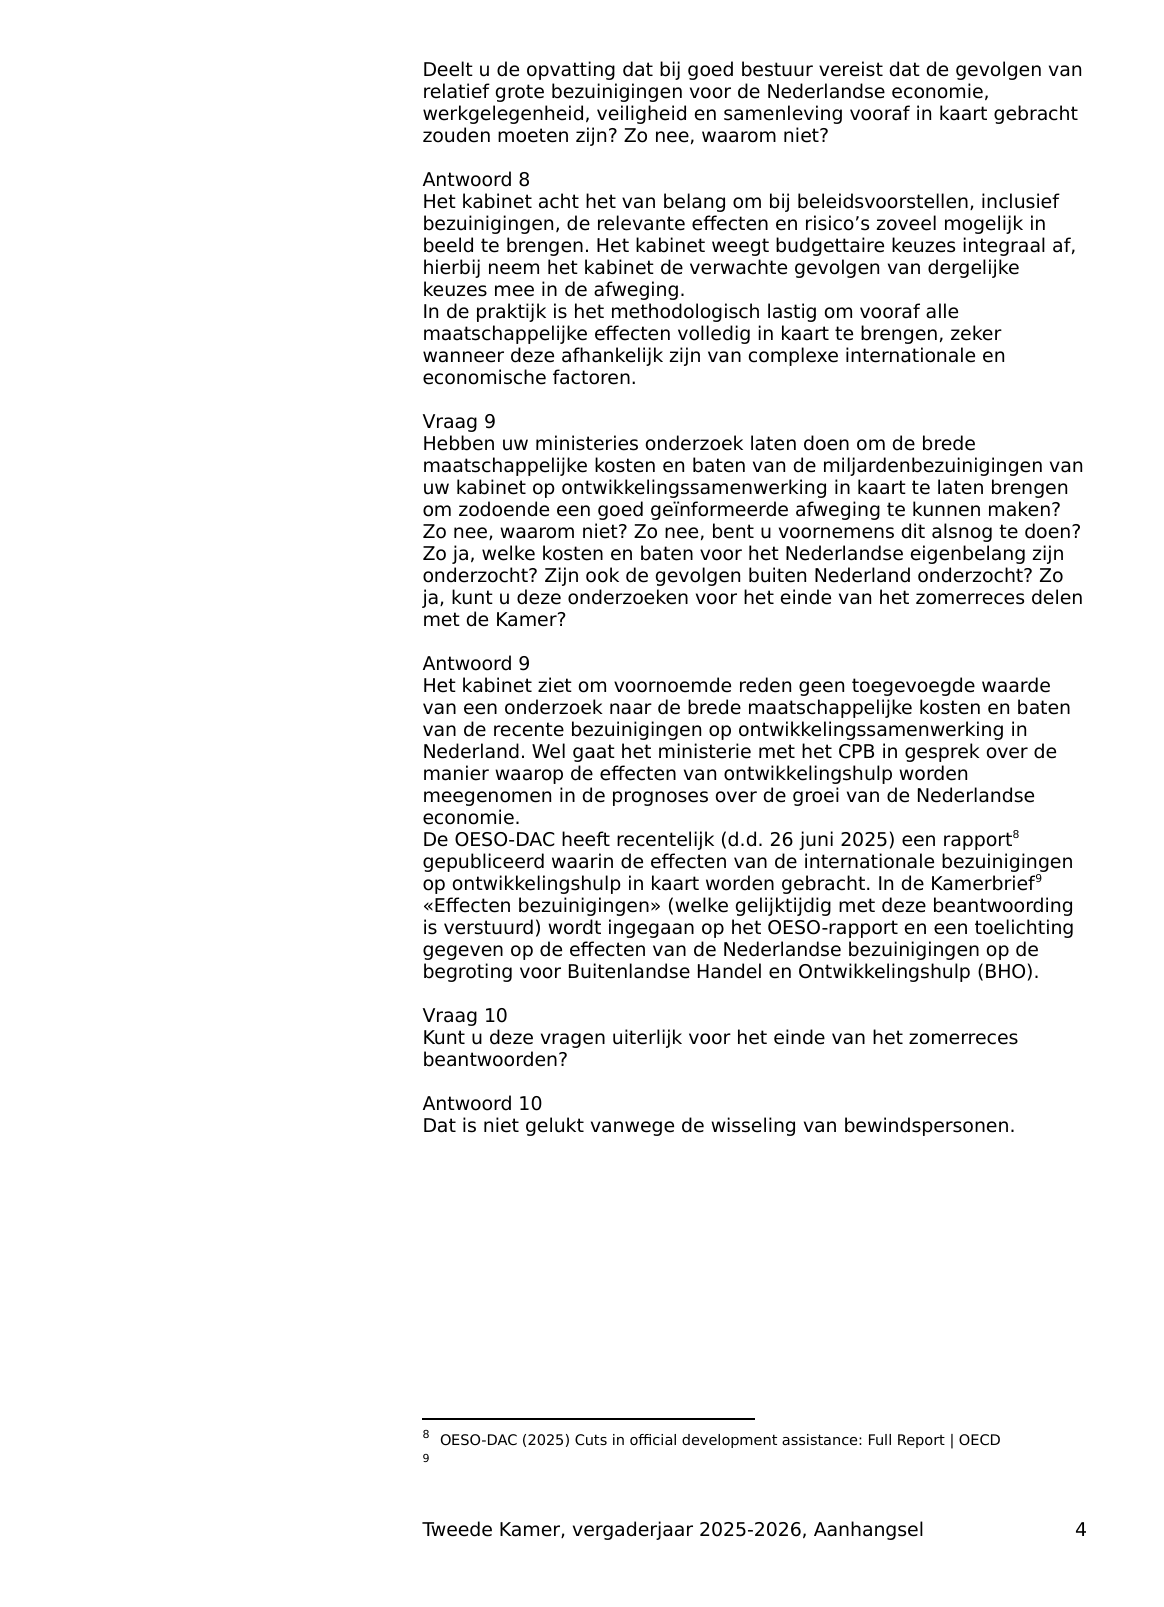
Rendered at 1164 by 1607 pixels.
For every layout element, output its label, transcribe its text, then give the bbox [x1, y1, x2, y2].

text Vraag 10 [422, 1005, 1087, 1027]
text De OESO-DAC heeft recentelijk (d.d. 26 juni 2025) een rapport gepubliceerd waarin de effecten van de internationale bezuinigingen op ontwikkelingshulp in kaart worden gebracht. In de Kamerbrief «Effecten bezuinigingen» (welke gelijktijdig met deze beantwoording is verstuurd) wordt ingegaan op het OESO-rapport en een toelichting gegeven op de effecten van de Nederlandse bezuinigingen op de begroting voor Buitenlandse Handel en Ontwikkelingshulp (BHO). [422, 829, 1087, 983]
text Deelt u de opvatting dat bij goed bestuur vereist dat de gevolgen van relatief grote bezuinigingen voor de Nederlandse economie, werkgelegenheid, veiligheid en samenleving vooraf in kaart gebracht zouden moeten zijn? Zo nee, waarom niet? [422, 59, 1087, 147]
text Vraag 9 [422, 411, 1087, 433]
text Antwoord 10 [422, 1093, 1087, 1115]
text Antwoord 8 [422, 169, 1087, 191]
text Het kabinet ziet om voornoemde reden geen toegevoegde waarde van een onderzoek naar de brede maatschappelijke kosten en baten van de recente bezuinigingen op ontwikkelingssamenwerking in Nederland. Wel gaat het ministerie met het CPB in gesprek over de manier waarop de effecten van ontwikkelingshulp worden meegenomen in de prognoses over de groei van de Nederlandse economie. [422, 675, 1087, 829]
text OESO-DAC (2025) Cuts in official development assistance: Full Report | OECD [422, 1428, 1087, 1450]
text Zo ja, welke kosten en baten voor het Nederlandse eigenbelang zijn onderzocht? Zijn ook de gevolgen buiten Nederland onderzocht? Zo ja, kunt u deze onderzoeken voor het einde van het zomerreces delen met de Kamer? [422, 543, 1087, 631]
text In de praktijk is het methodologisch lastig om vooraf alle maatschappelijke effecten volledig in kaart te brengen, zeker wanneer deze afhankelijk zijn van complexe internationale en economische factoren. [422, 301, 1087, 389]
text Hebben uw ministeries onderzoek laten doen om de brede maatschappelijke kosten en baten van de miljardenbezuinigingen van uw kabinet op ontwikkelingssamenwerking in kaart te laten brengen om zodoende een goed geïnformeerde afweging te kunnen maken? Zo nee, waarom niet? Zo nee, bent u voornemens dit alsnog te doen? [422, 433, 1087, 543]
text Kunt u deze vragen uiterlijk voor het einde van het zomerreces beantwoorden? [422, 1027, 1087, 1071]
text Het kabinet acht het van belang om bij beleidsvoorstellen, inclusief bezuinigingen, de relevante effecten en risico’s zoveel mogelijk in beeld te brengen. Het kabinet weegt budgettaire keuzes integraal af, hierbij neem het kabinet de verwachte gevolgen van dergelijke keuzes mee in de afweging. [422, 191, 1087, 301]
text Dat is niet gelukt vanwege de wisseling van bewindspersonen. [422, 1115, 1087, 1137]
text Antwoord 9 [422, 653, 1087, 675]
